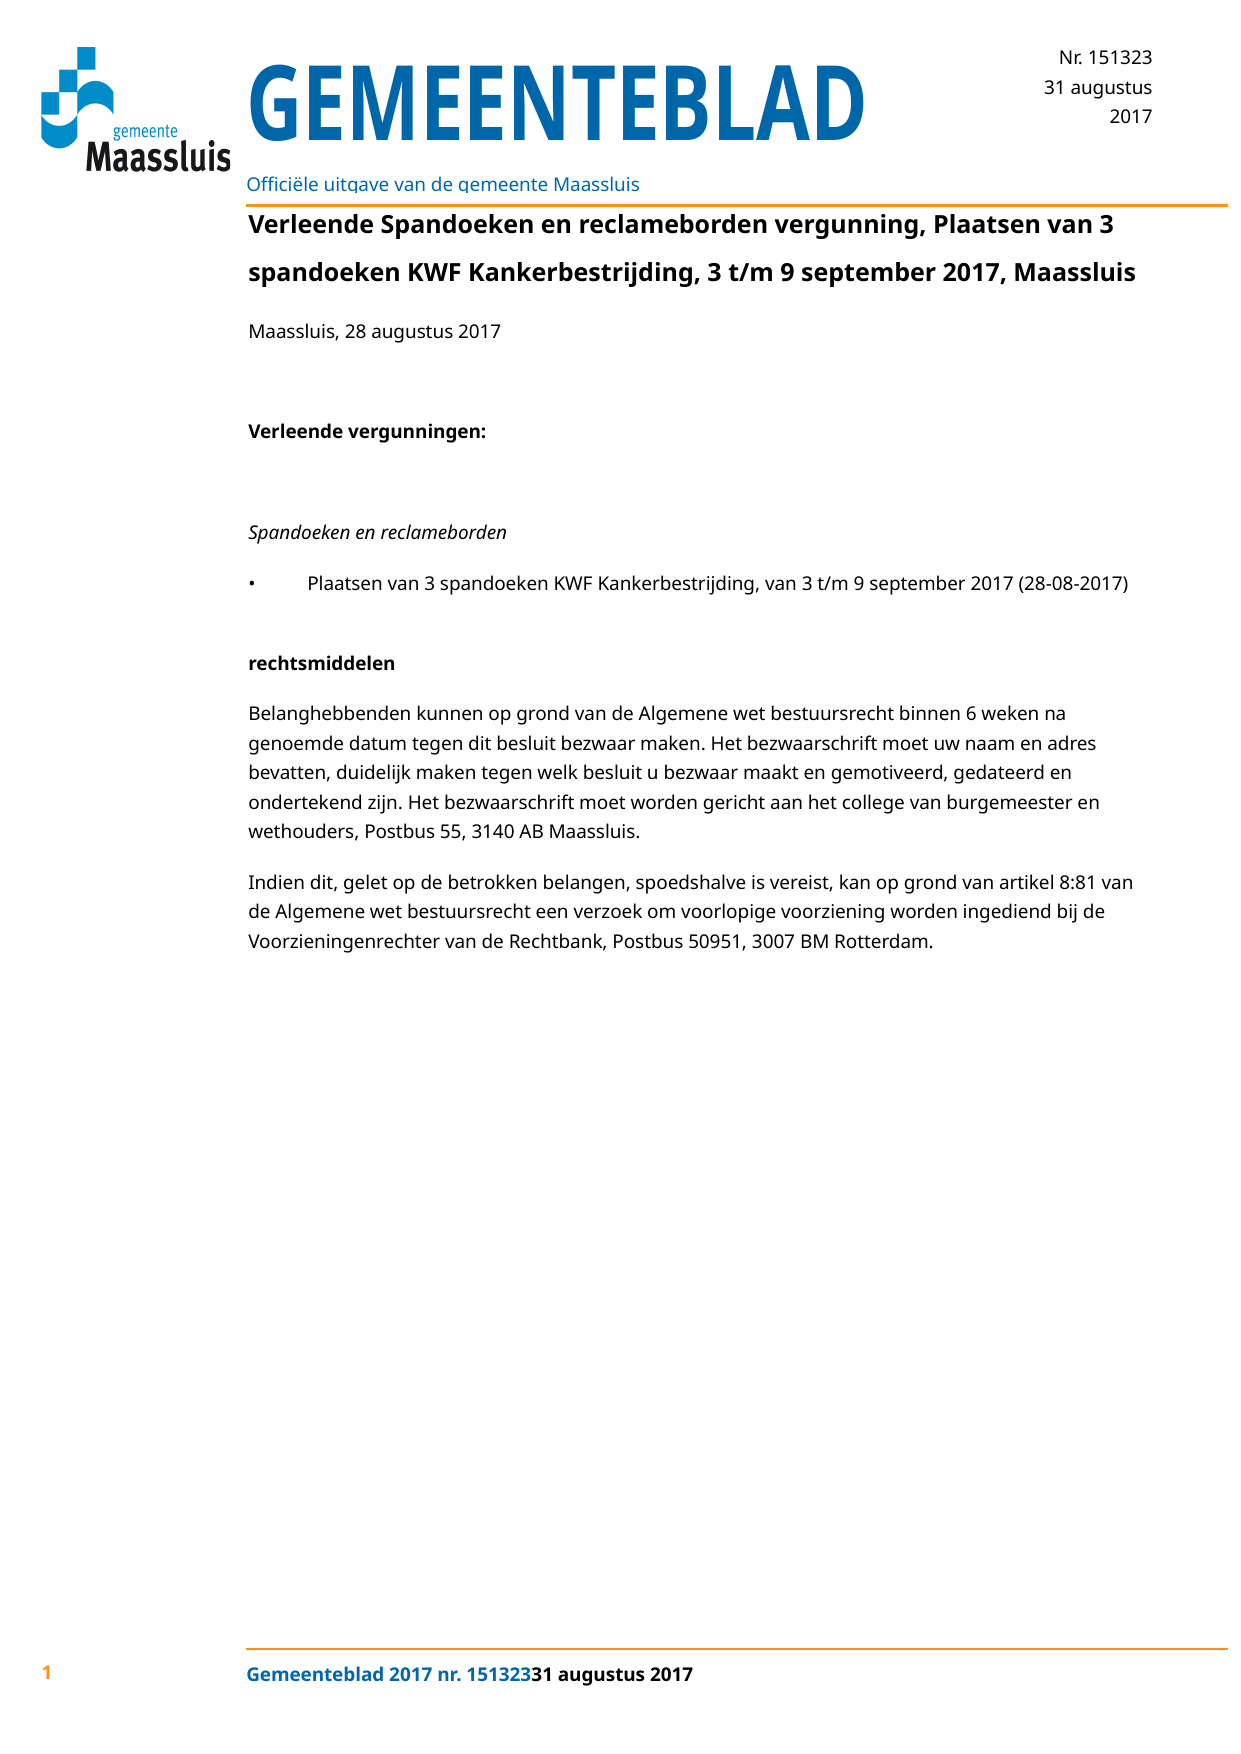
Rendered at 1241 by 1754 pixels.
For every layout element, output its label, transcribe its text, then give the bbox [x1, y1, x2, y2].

text Verleende vergunningen: [248, 419, 1152, 444]
list Plaatsen van 3 spandoeken KWF Kankerbestrijding, van 3 t/m 9 september 2017 (28-08-2017) [248, 570, 1152, 596]
picture [41, 47, 77, 92]
text Verleende Spandoeken en reclameborden vergunning, Plaatsen van 3 spandoeken KWF Kankerbestrijding, 3 t/m 9 september 2017, Maassluis [248, 207, 1152, 288]
text Indien dit, gelet op de betrokken belangen, spoedshalve is vereist, kan op grond van artikel 8:81 van de Algemene wet bestuursrecht een verzoek om voorlopige voorziening worden ingediend bij de Voorzieningenrechter van de Rechtbank, Postbus 50951, 3007 BM Rotterdam. [248, 869, 1152, 954]
text Belanghebbenden kunnen op grond van de Algemene wet bestuursrecht binnen 6 weken na genoemde datum tegen dit besluit bezwaar maken. Het bezwaarschrift moet uw naam en adres bevatten, duidelijk maken tegen welk besluit u bezwaar maakt en gemotiveerd, gedateerd en ondertekend zijn. Het bezwaarschrift moet worden gericht aan het college van burgemeester en wethouders, Postbus 55, 3140 AB Maassluis. [248, 700, 1152, 844]
picture [41, 47, 231, 172]
text Spandoeken en reclameborden [248, 519, 1152, 545]
text Maassluis, 28 augustus 2017 [248, 318, 1152, 344]
text rechtsmiddelen [248, 650, 1152, 676]
